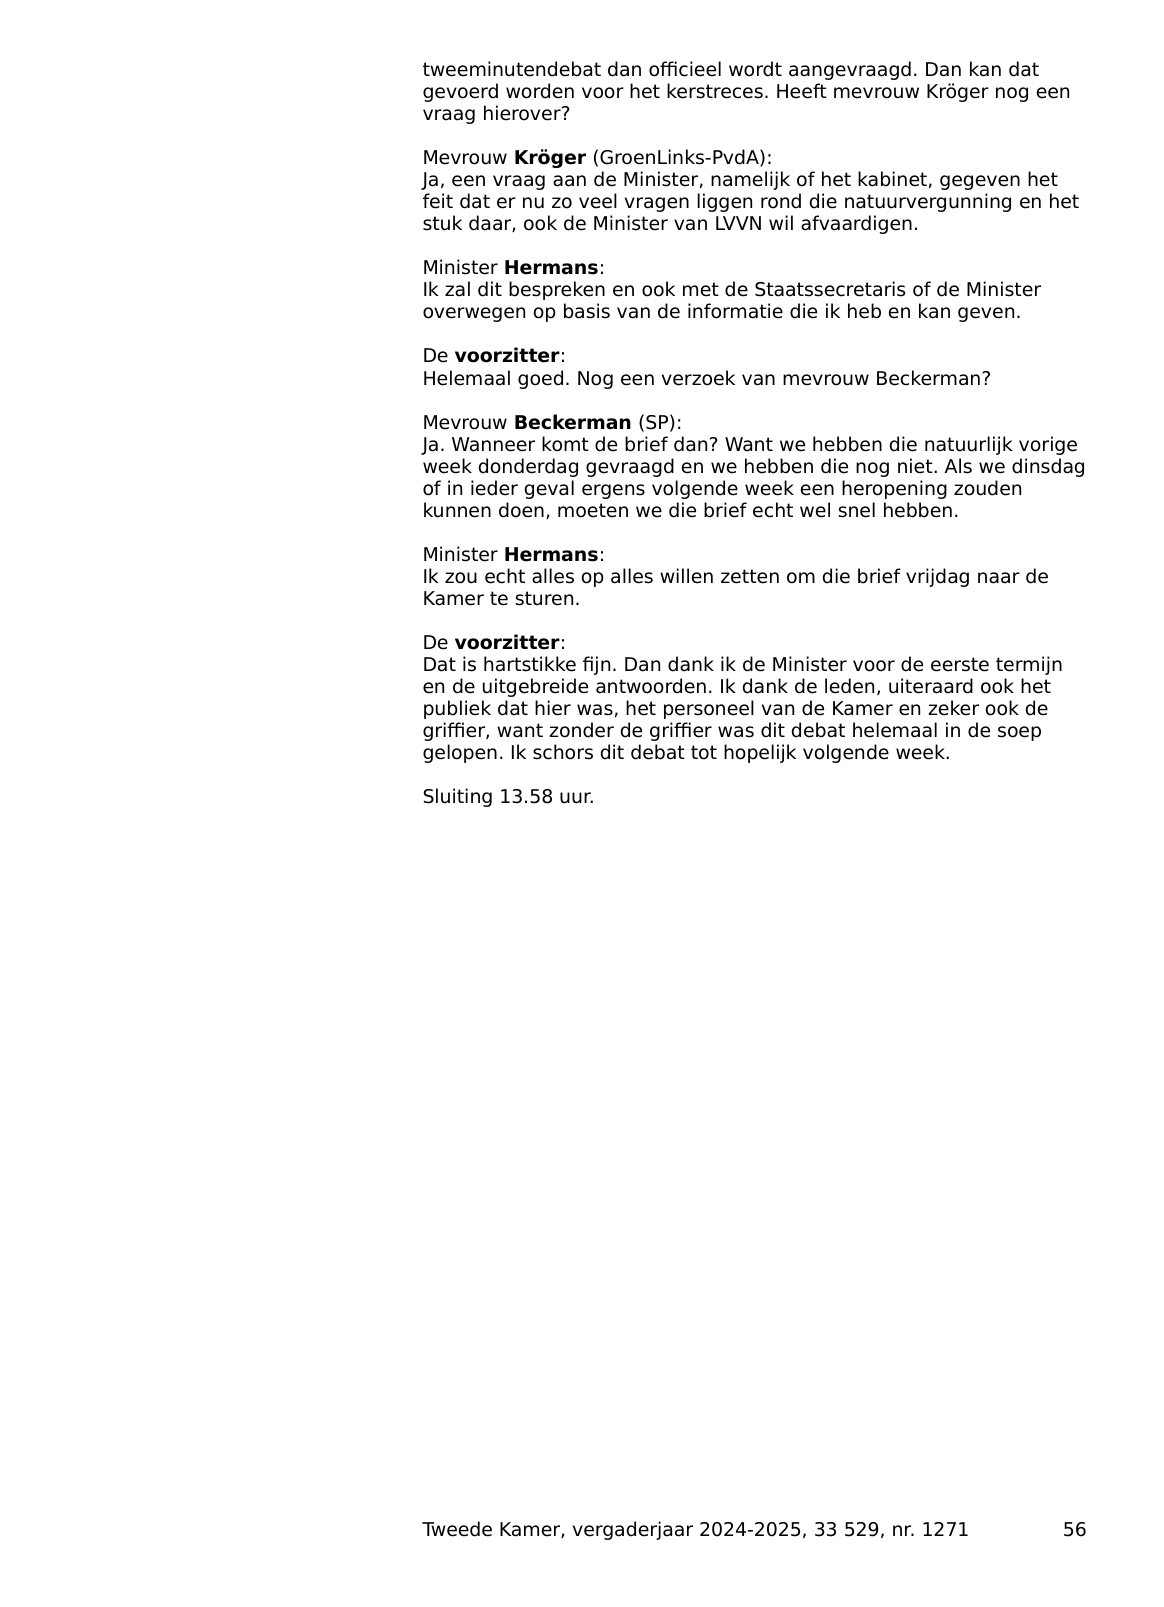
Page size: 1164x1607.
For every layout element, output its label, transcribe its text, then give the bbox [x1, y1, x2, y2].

text Ik zal dit bespreken en ook met de Staatssecretaris of de Minister overwegen op basis van de informatie die ik heb en kan geven. [422, 279, 1087, 323]
text Mevrouw Beckerman (SP): [422, 412, 1087, 433]
text Ja. Wanneer komt de brief dan? Want we hebben die natuurlijk vorige week donderdag gevraagd en we hebben die nog niet. Als we dinsdag of in ieder geval ergens volgende week een heropening zouden kunnen doen, moeten we die brief echt wel snel hebben. [422, 433, 1087, 521]
text Ja, een vraag aan de Minister, namelijk of het kabinet, gegeven het feit dat er nu zo veel vragen liggen rond die natuurvergunning en het stuk daar, ook de Minister van LVVN wil afvaardigen. [422, 169, 1087, 235]
text Sluiting 13.58 uur. [422, 786, 1087, 808]
text Helemaal goed. Nog een verzoek van mevrouw Beckerman? [422, 367, 1087, 389]
text Dat is hartstikke fijn. Dan dank ik de Minister voor de eerste termijn en de uitgebreide antwoorden. Ik dank de leden, uiteraard ook het publiek dat hier was, het personeel van de Kamer en zeker ook de griffier, want zonder de griffier was dit debat helemaal in de soep gelopen. Ik schors dit debat tot hopelijk volgende week. [422, 654, 1087, 764]
text Minister Hermans: [422, 544, 1087, 566]
text De voorzitter: [422, 345, 1087, 367]
text De voorzitter: [422, 632, 1087, 654]
text tweeminutendebat dan officieel wordt aangevraagd. Dan kan dat gevoerd worden voor het kerstreces. Heeft mevrouw Kröger nog een vraag hierover? [422, 59, 1087, 125]
text Mevrouw Kröger (GroenLinks-PvdA): [422, 147, 1087, 169]
text Ik zou echt alles op alles willen zetten om die brief vrijdag naar de Kamer te sturen. [422, 566, 1087, 609]
text Minister Hermans: [422, 257, 1087, 279]
